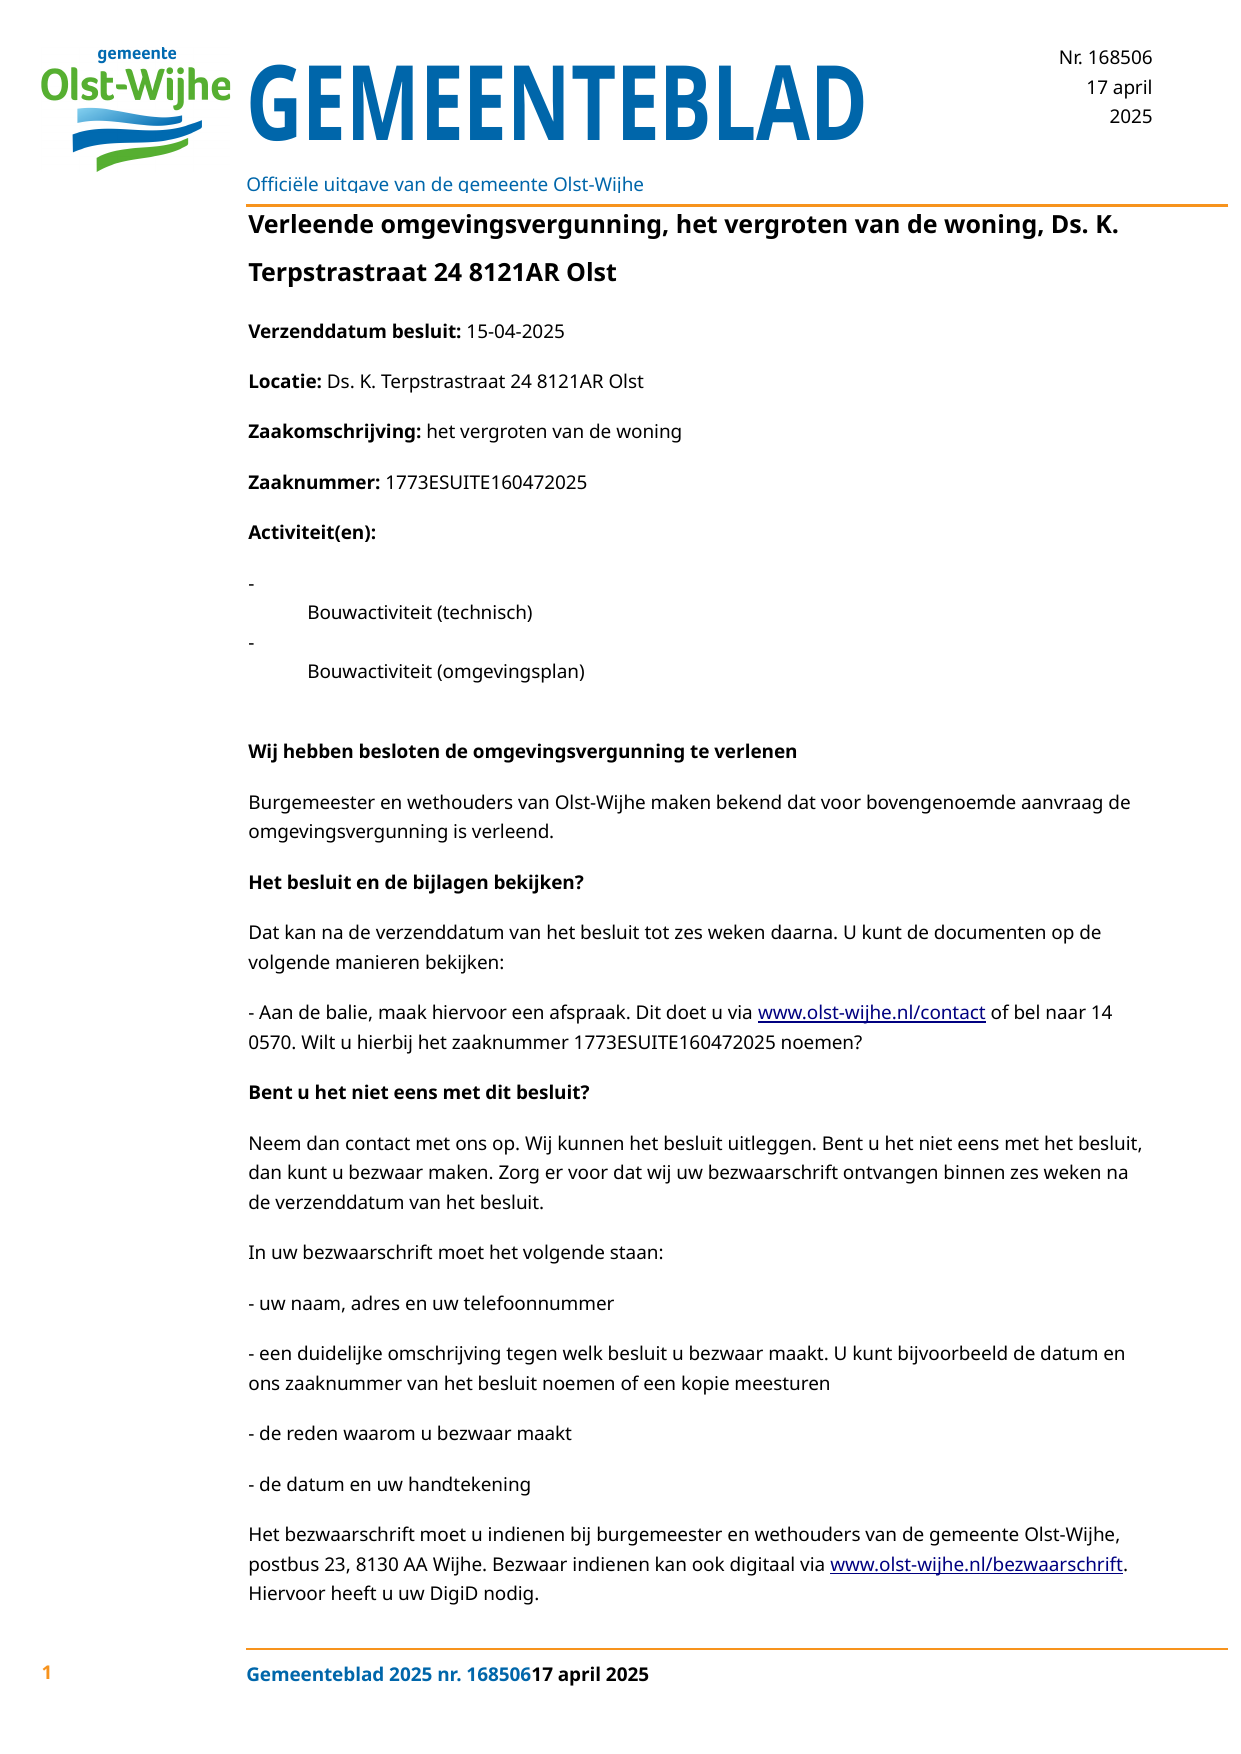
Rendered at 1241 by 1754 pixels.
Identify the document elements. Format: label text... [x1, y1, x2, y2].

text Zaaknummer: 1773ESUITE160472025 [248, 469, 1152, 495]
text - een duidelijke omschrijving tegen welk besluit u bezwaar maakt. U kunt bijvoorbeeld de datum en ons zaaknummer van het besluit noemen of een kopie meesturen [248, 1340, 1152, 1396]
list Bouwactiviteit (omgevingsplan) [248, 659, 1152, 684]
text - Aan de balie, maak hiervoor een afspraak. Dit doet u via www.olst-wijhe.nl/contact of bel naar 14 0570. Wilt u hierbij het zaaknummer 1773ESUITE160472025 noemen? [248, 999, 1152, 1055]
text Het bezwaarschrift moet u indienen bij burgemeester en wethouders van de gemeente Olst-Wijhe, postbus 23, 8130 AA Wijhe. Bezwaar indienen kan ook digitaal via www.olst-wijhe.nl/bezwaarschrift. Hiervoor heeft u uw DigiD nodig. [248, 1521, 1152, 1606]
text Verleende omgevingsvergunning, het vergroten van de woning, Ds. K. Terpstrastraat 24 8121AR Olst [248, 207, 1152, 288]
text Bent u het niet eens met dit besluit? [248, 1079, 1152, 1105]
text Locatie: Ds. K. Terpstrastraat 24 8121AR Olst [248, 368, 1152, 394]
text - de reden waarom u bezwaar maakt [248, 1420, 1152, 1446]
text - de datum en uw handtekening [248, 1471, 1152, 1497]
picture [41, 47, 231, 172]
text Neem dan contact met ons op. Wij kunnen het besluit uitleggen. Bent u het niet eens met het besluit, dan kunt u bezwaar maken. Zorg er voor dat wij uw bezwaarschrift ontvangen binnen zes weken na de verzenddatum van het besluit. [248, 1130, 1152, 1215]
text Wij hebben besloten de omgevingsvergunning te verlenen [248, 739, 1152, 764]
text Zaakomschrijving: het vergroten van de woning [248, 419, 1152, 444]
text Burgemeester en wethouders van Olst-Wijhe maken bekend dat voor bovengenoemde aanvraag de omgevingsvergunning is verleend. [248, 789, 1152, 844]
list Bouwactiviteit (technisch) [248, 599, 1152, 625]
text - uw naam, adres en uw telefoonnummer [248, 1290, 1152, 1316]
text In uw bezwaarschrift moet het volgende staan: [248, 1239, 1152, 1265]
text Dat kan na de verzenddatum van het besluit tot zes weken daarna. U kunt de documenten op de volgende manieren bekijken: [248, 919, 1152, 975]
text Activiteit(en): [248, 519, 1152, 545]
text Het besluit en de bijlagen bekijken? [248, 869, 1152, 895]
text Verzenddatum besluit: 15-04-2025 [248, 318, 1152, 344]
